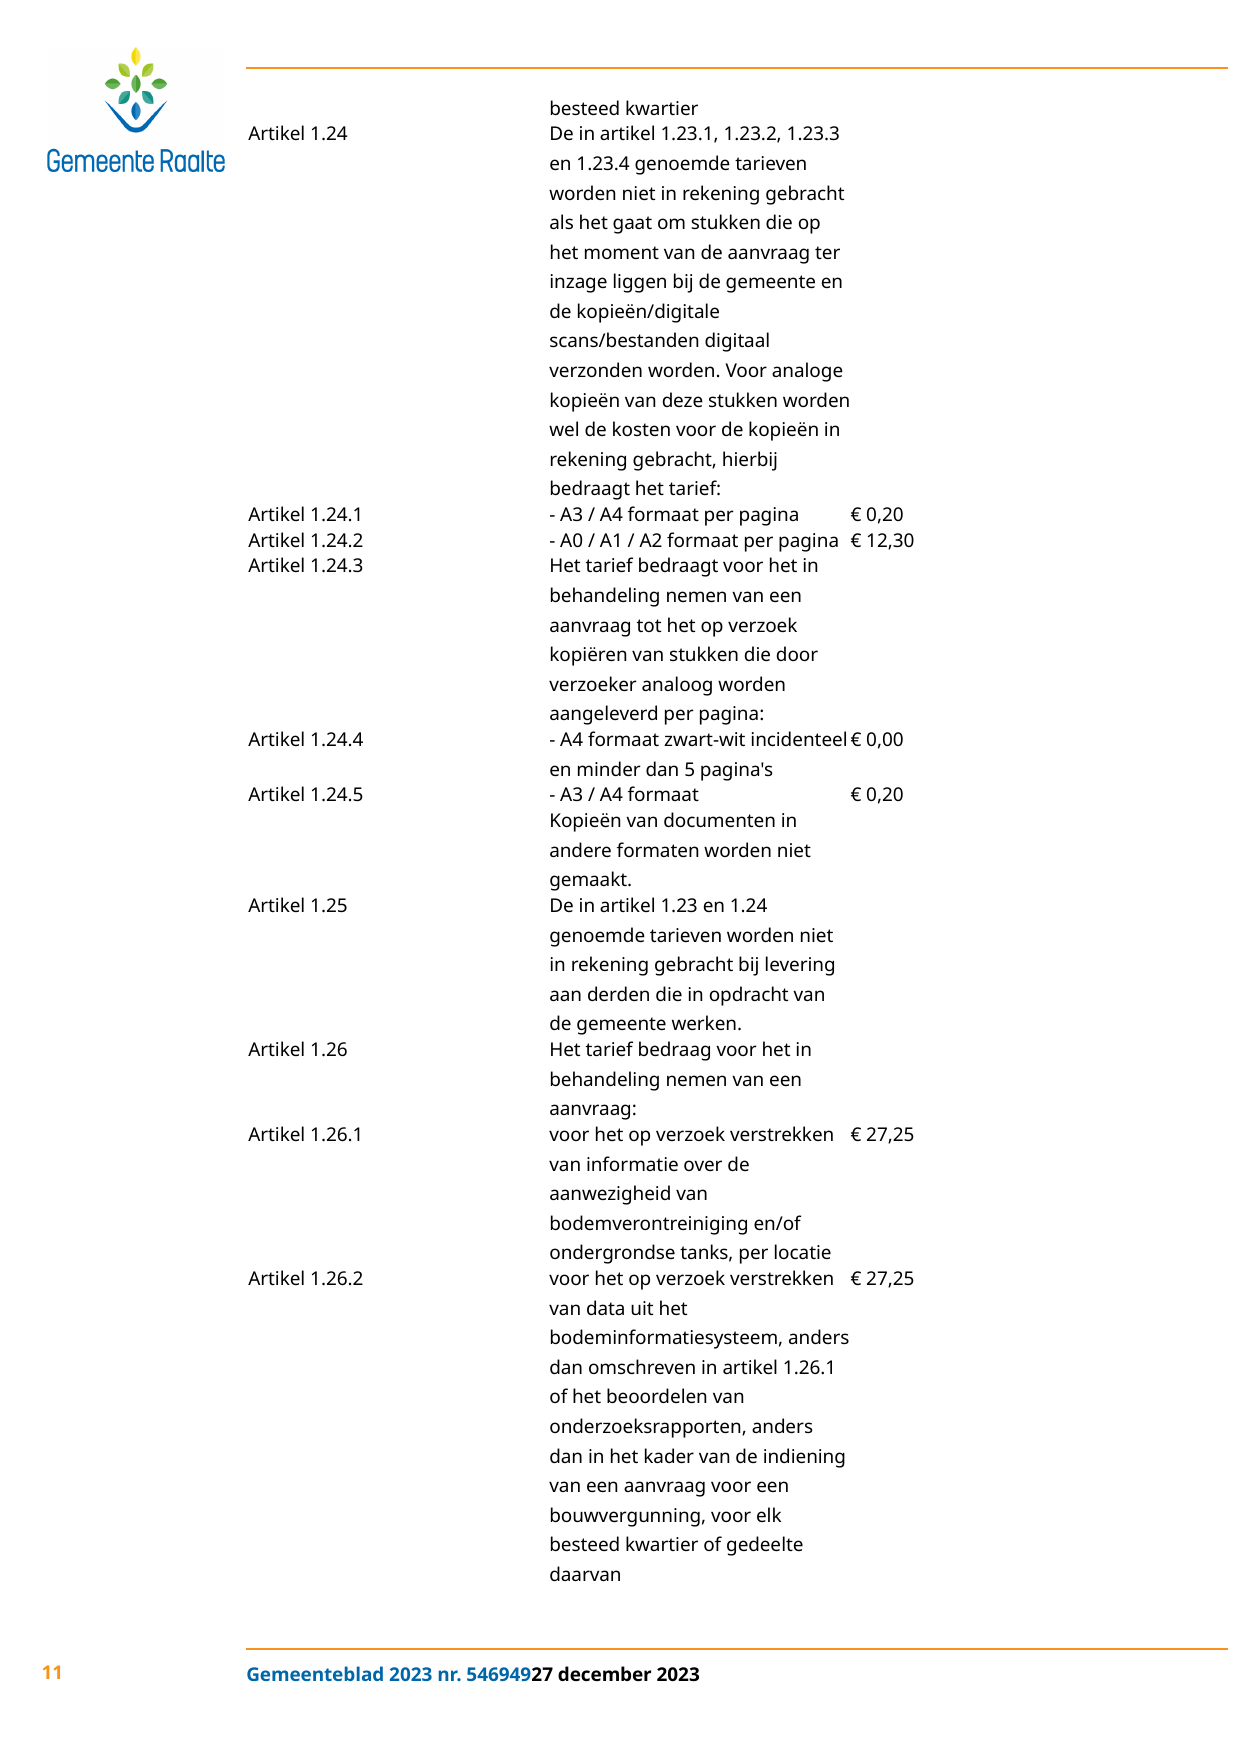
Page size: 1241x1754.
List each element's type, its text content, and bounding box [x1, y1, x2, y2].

table_cell [850, 1036, 1152, 1121]
table_cell Artikel 1.25 [248, 892, 549, 1036]
table_cell [850, 553, 1152, 726]
table_cell voor het op verzoek verstrekken van informatie over de aanwezigheid van bodemverontreiniging en/of ondergrondse tanks, per locatie [549, 1121, 850, 1265]
picture [41, 47, 231, 172]
table_cell Het tarief bedraagt voor het in behandeling nemen van een aanvraag tot het op verzoek kopiëren van stukken die door verzoeker analoog worden aangeleverd per pagina: [549, 553, 850, 726]
table_cell Artikel 1.24.3 [248, 553, 549, 726]
table_cell € 12,30 [850, 527, 1152, 553]
table_cell [850, 95, 1152, 121]
table_cell Artikel 1.26.1 [248, 1121, 549, 1265]
table_cell - A3 / A4 formaat [549, 782, 850, 807]
table_cell Artikel 1.24.2 [248, 527, 549, 553]
table_cell Artikel 1.24 [248, 121, 549, 501]
table_cell - A3 / A4 formaat per pagina [549, 501, 850, 527]
table_cell Het tarief bedraag voor het in behandeling nemen van een aanvraag: [549, 1036, 850, 1121]
table_cell € 27,25 [850, 1121, 1152, 1265]
table_cell Artikel 1.24.4 [248, 726, 549, 782]
table_cell [248, 95, 549, 121]
table_cell Artikel 1.26 [248, 1036, 549, 1121]
table_cell [850, 808, 1152, 892]
table_cell Kopieën van documenten in andere formaten worden niet gemaakt. [549, 808, 850, 892]
table_cell voor het op verzoek verstrekken van data uit het bodeminformatiesysteem, anders dan omschreven in artikel 1.26.1 of het beoordelen van onderzoeksrapporten, anders dan in het kader van de indiening van een aanvraag voor een bouwvergunning, voor elk besteed kwartier of gedeelte daarvan [549, 1265, 850, 1587]
table_cell € 0,00 [850, 726, 1152, 782]
table_cell [248, 808, 549, 892]
table_cell - A4 formaat zwart-wit incidenteel en minder dan 5 pagina's [549, 726, 850, 782]
table_cell [850, 121, 1152, 501]
table_cell besteed kwartier [549, 95, 850, 121]
table_cell € 0,20 [850, 501, 1152, 527]
table_cell Artikel 1.24.5 [248, 782, 549, 807]
table_cell De in artikel 1.23 en 1.24 genoemde tarieven worden niet in rekening gebracht bij levering aan derden die in opdracht van de gemeente werken. [549, 892, 850, 1036]
table_cell - A0 / A1 / A2 formaat per pagina [549, 527, 850, 553]
table_cell De in artikel 1.23.1, 1.23.2, 1.23.3 en 1.23.4 genoemde tarieven worden niet in rekening gebracht als het gaat om stukken die op het moment van de aanvraag ter inzage liggen bij de gemeente en de kopieën/digitale scans/bestanden digitaal verzonden worden. Voor analoge kopieën van deze stukken worden wel de kosten voor de kopieën in rekening gebracht, hierbij bedraagt het tarief: [549, 121, 850, 501]
table_cell € 27,25 [850, 1265, 1152, 1587]
table_cell Artikel 1.24.1 [248, 501, 549, 527]
table_cell [850, 892, 1152, 1036]
table_cell € 0,20 [850, 782, 1152, 807]
table_cell Artikel 1.26.2 [248, 1265, 549, 1587]
